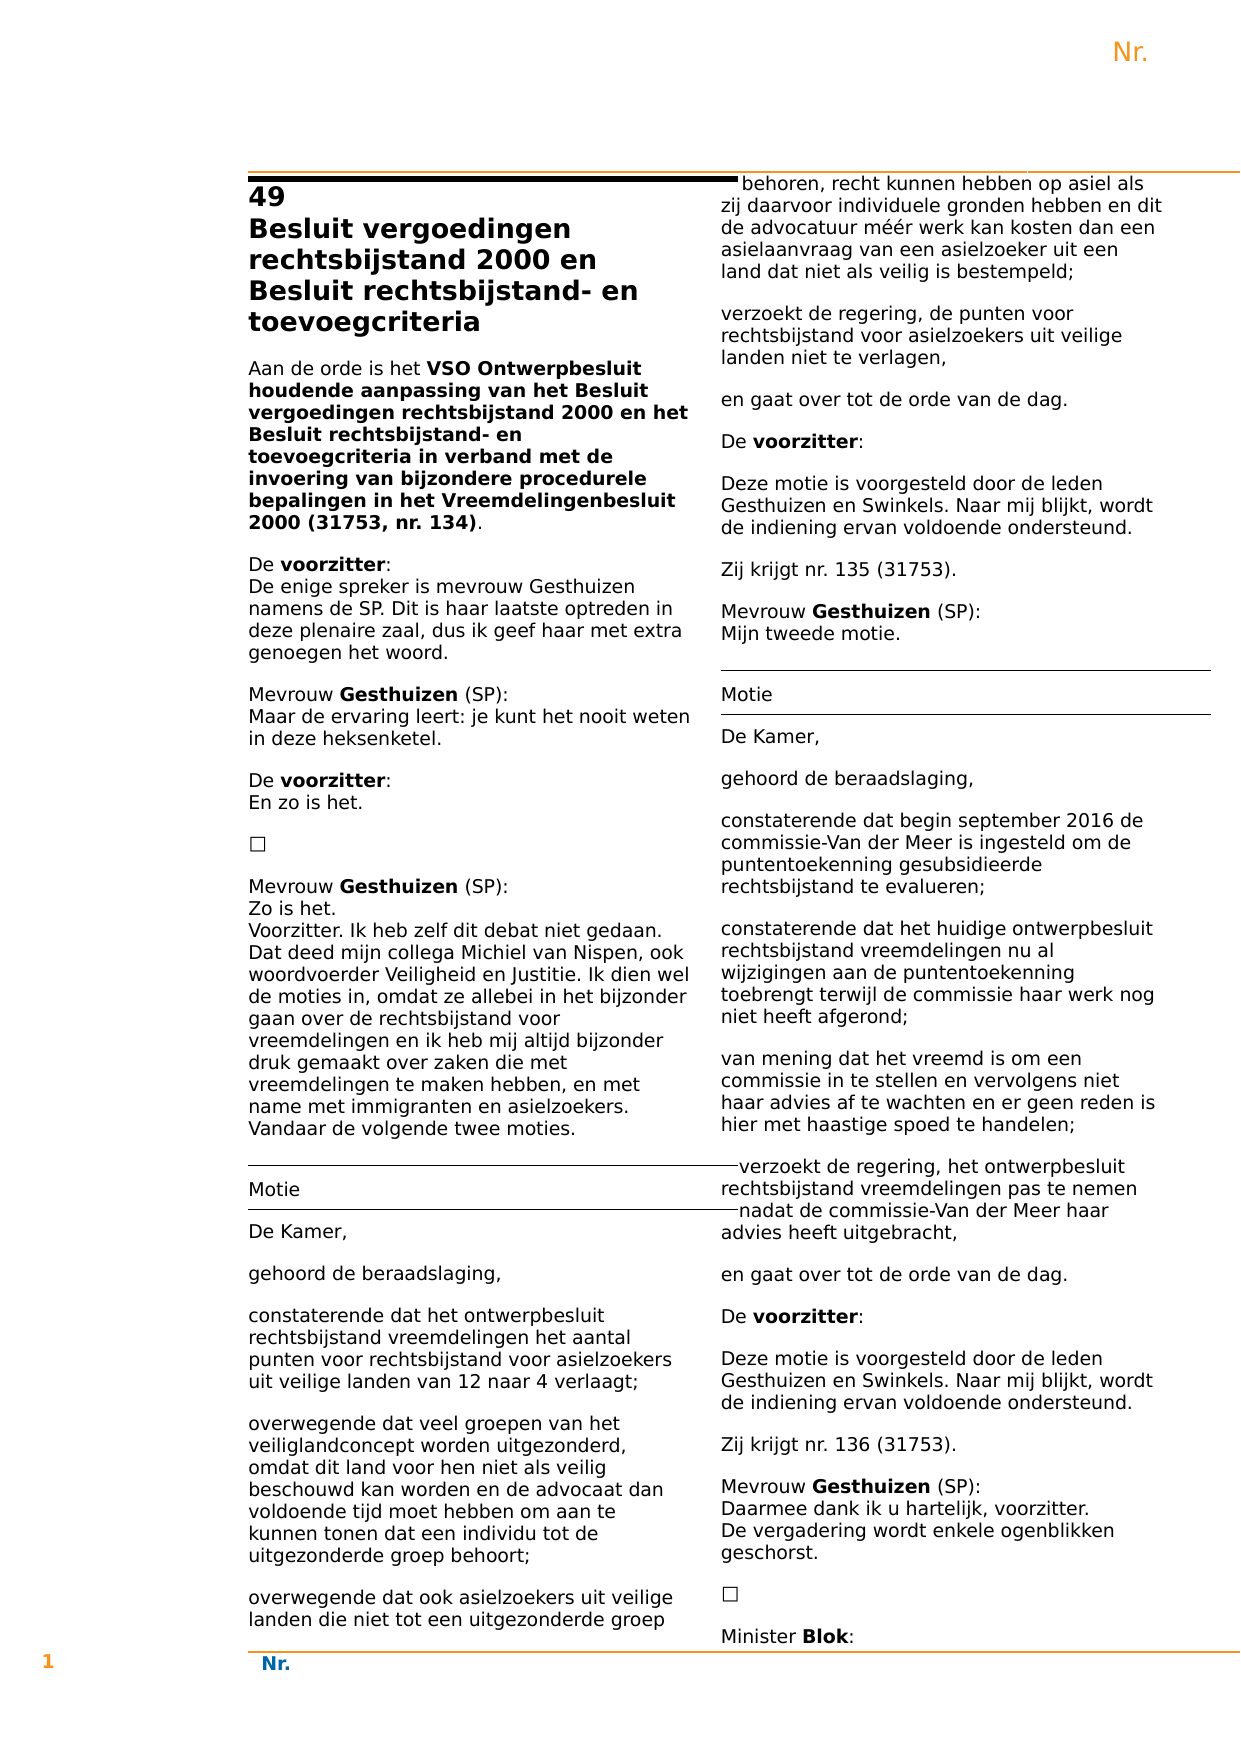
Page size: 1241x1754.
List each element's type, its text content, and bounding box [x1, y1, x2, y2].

text ⬜ [721, 1584, 1163, 1606]
text De enige spreker is mevrouw Gesthuizen namens de SP. Dit is haar laatste optreden in deze plenaire zaal, dus ik geef haar met extra genoegen het woord. [248, 576, 691, 664]
text De voorzitter: [721, 431, 1163, 453]
text Minister Blok: [721, 1626, 1163, 1648]
text behoren, recht kunnen hebben op asiel als zij daarvoor individuele gronden hebben en dit de advocatuur méér werk kan kosten dan een asielaanvraag van een asielzoeker uit een land dat niet als veilig is bestempeld; [721, 173, 1163, 283]
text verzoekt de regering, het ontwerpbesluit rechtsbijstand vreemdelingen pas te nemen nadat de commissie-Van der Meer haar advies heeft uitgebracht, [721, 1156, 1163, 1244]
text Mevrouw Gesthuizen (SP): [248, 684, 691, 706]
text en gaat over tot de orde van de dag. [721, 1264, 1163, 1286]
text De Kamer, [721, 726, 1163, 748]
text Mevrouw Gesthuizen (SP): [248, 876, 691, 898]
text En zo is het. [248, 792, 691, 814]
text gehoord de beraadslaging, [721, 768, 1163, 790]
text De voorzitter: [248, 554, 691, 576]
text overwegende dat ook asielzoekers uit veilige landen die niet tot een uitgezonderde groep [248, 1587, 691, 1631]
text Zo is het. [248, 898, 691, 920]
text Deze motie is voorgesteld door de leden Gesthuizen en Swinkels. Naar mij blijkt, wordt de indiening ervan voldoende ondersteund. [721, 473, 1163, 538]
text Mijn tweede motie. [721, 622, 1163, 644]
text Aan de orde is het VSO Ontwerpbesluit houdende aanpassing van het Besluit vergoedingen rechtsbijstand 2000 en het Besluit rechtsbijstand- en toevoegcriteria in verband met de invoering van bijzondere procedurele bepalingen in het Vreemdelingenbesluit 2000 (31753, nr. 134). [248, 358, 691, 534]
text De voorzitter: [248, 770, 691, 792]
text constaterende dat het huidige ontwerpbesluit rechtsbijstand vreemdelingen nu al wijzigingen aan de puntentoekenning toebrengt terwijl de commissie haar werk nog niet heeft afgerond; [721, 918, 1163, 1028]
text Maar de ervaring leert: je kunt het nooit weten in deze heksenketel. [248, 706, 691, 750]
text en gaat over tot de orde van de dag. [721, 389, 1163, 411]
text ⬜ [248, 834, 691, 856]
text Motie [248, 1179, 691, 1201]
text Mevrouw Gesthuizen (SP): [721, 1476, 1163, 1498]
text De Kamer, [248, 1221, 691, 1243]
text constaterende dat begin september 2016 de commissie-Van der Meer is ingesteld om de puntentoekenning gesubsidieerde rechtsbijstand te evalueren; [721, 810, 1163, 898]
text Deze motie is voorgesteld door de leden Gesthuizen en Swinkels. Naar mij blijkt, wordt de indiening ervan voldoende ondersteund. [721, 1348, 1163, 1414]
text van mening dat het vreemd is om een commissie in te stellen en vervolgens niet haar advies af te wachten en er geen reden is hier met haastige spoed te handelen; [721, 1048, 1163, 1136]
text overwegende dat veel groepen van het veiliglandconcept worden uitgezonderd, omdat dit land voor hen niet als veilig beschouwd kan worden en de advocaat dan voldoende tijd moet hebben om aan te kunnen tonen dat een individu tot de uitgezonderde groep behoort; [248, 1413, 691, 1567]
text verzoekt de regering, de punten voor rechtsbijstand voor asielzoekers uit veilige landen niet te verlagen, [721, 303, 1163, 369]
text Daarmee dank ik u hartelijk, voorzitter. [721, 1498, 1163, 1520]
text gehoord de beraadslaging, [248, 1263, 691, 1285]
text Zij krijgt nr. 135 (31753). [721, 558, 1163, 581]
text De vergadering wordt enkele ogenblikken geschorst. [721, 1520, 1163, 1564]
title 49 Besluit vergoedingen rechtsbijstand 2000 en Besluit rechtsbijstand- en toevoegcriteria [248, 182, 691, 338]
text Mevrouw Gesthuizen (SP): [721, 601, 1163, 622]
text De voorzitter: [721, 1306, 1163, 1328]
text Voorzitter. Ik heb zelf dit debat niet gedaan. Dat deed mijn collega Michiel van Nispen, ook woordvoerder Veiligheid en Justitie. Ik dien wel de moties in, omdat ze allebei in het bijzonder gaan over de rechtsbijstand voor vreemdelingen en ik heb mij altijd bijzonder druk gemaakt over zaken die met vreemdelingen te maken hebben, en met name met immigranten en asielzoekers. Vandaar de volgende twee moties. [248, 920, 691, 1139]
text Motie [721, 684, 1163, 706]
text Zij krijgt nr. 136 (31753). [721, 1434, 1163, 1456]
text constaterende dat het ontwerpbesluit rechtsbijstand vreemdelingen het aantal punten voor rechtsbijstand voor asielzoekers uit veilige landen van 12 naar 4 verlaagt; [248, 1305, 691, 1393]
